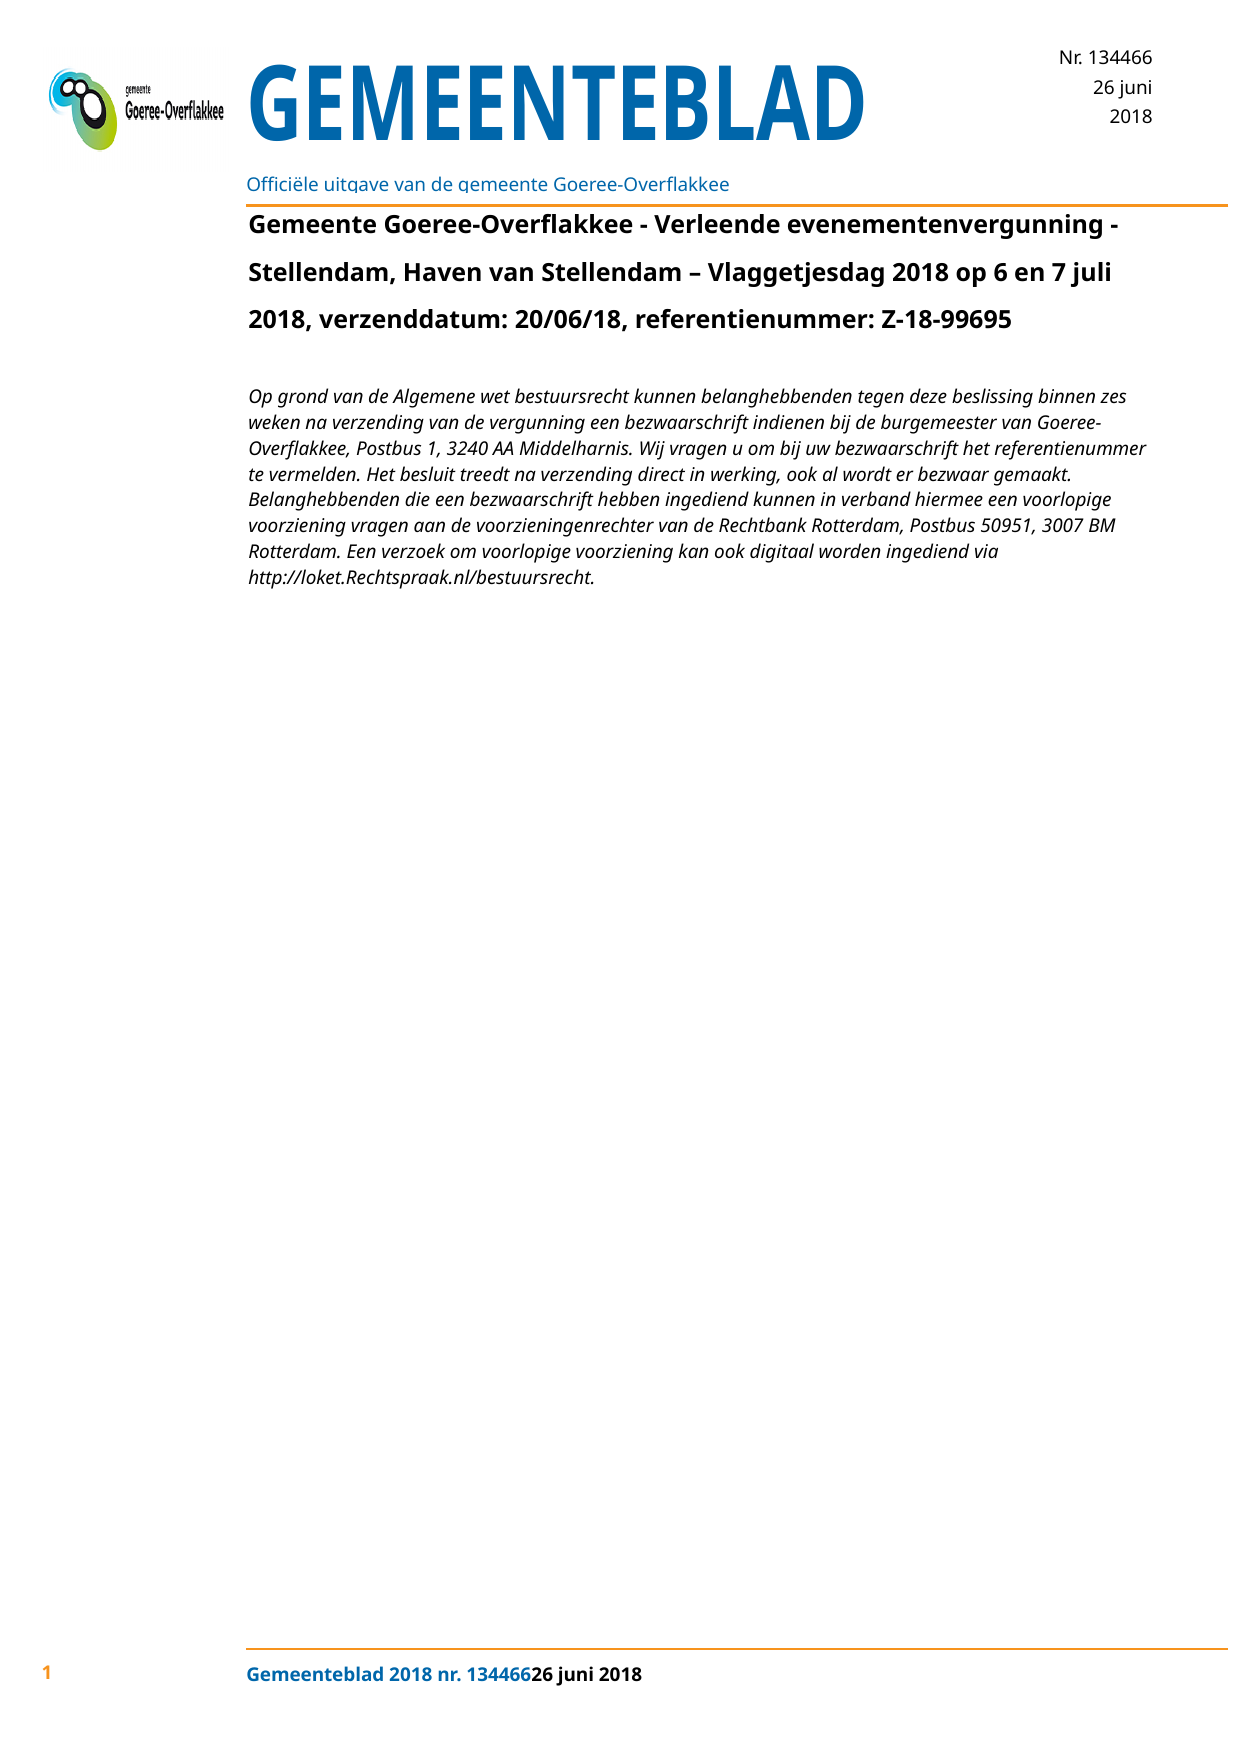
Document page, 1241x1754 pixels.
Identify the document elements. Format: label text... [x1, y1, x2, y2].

text Gemeente Goeree-Overflakkee - Verleende evenementenvergunning - Stellendam, Haven van Stellendam – Vlaggetjesdag 2018 op 6 en 7 juli 2018, verzenddatum: 20/06/18, referentienummer: Z-18-99695 [248, 207, 1152, 336]
picture [41, 47, 231, 172]
text Op grond van de Algemene wet bestuursrecht kunnen belanghebbenden tegen deze beslissing binnen zes weken na verzending van de vergunning een bezwaarschrift indienen bij de burgemeester van Goeree-Overflakkee, Postbus 1, 3240 AA Middelharnis. Wij vragen u om bij uw bezwaarschrift het referentienummer te vermelden. Het besluit treedt na verzending direct in werking, ook al wordt er bezwaar gemaakt. Belanghebbenden die een bezwaarschrift hebben ingediend kunnen in verband hiermee een voorlopige voorziening vragen aan de voorzieningenrechter van de Rechtbank Rotterdam, Postbus 50951, 3007 BM Rotterdam. Een verzoek om voorlopige voorziening kan ook digitaal worden ingediend via http://loket.Rechtspraak.nl/bestuursrecht. [248, 384, 1152, 589]
